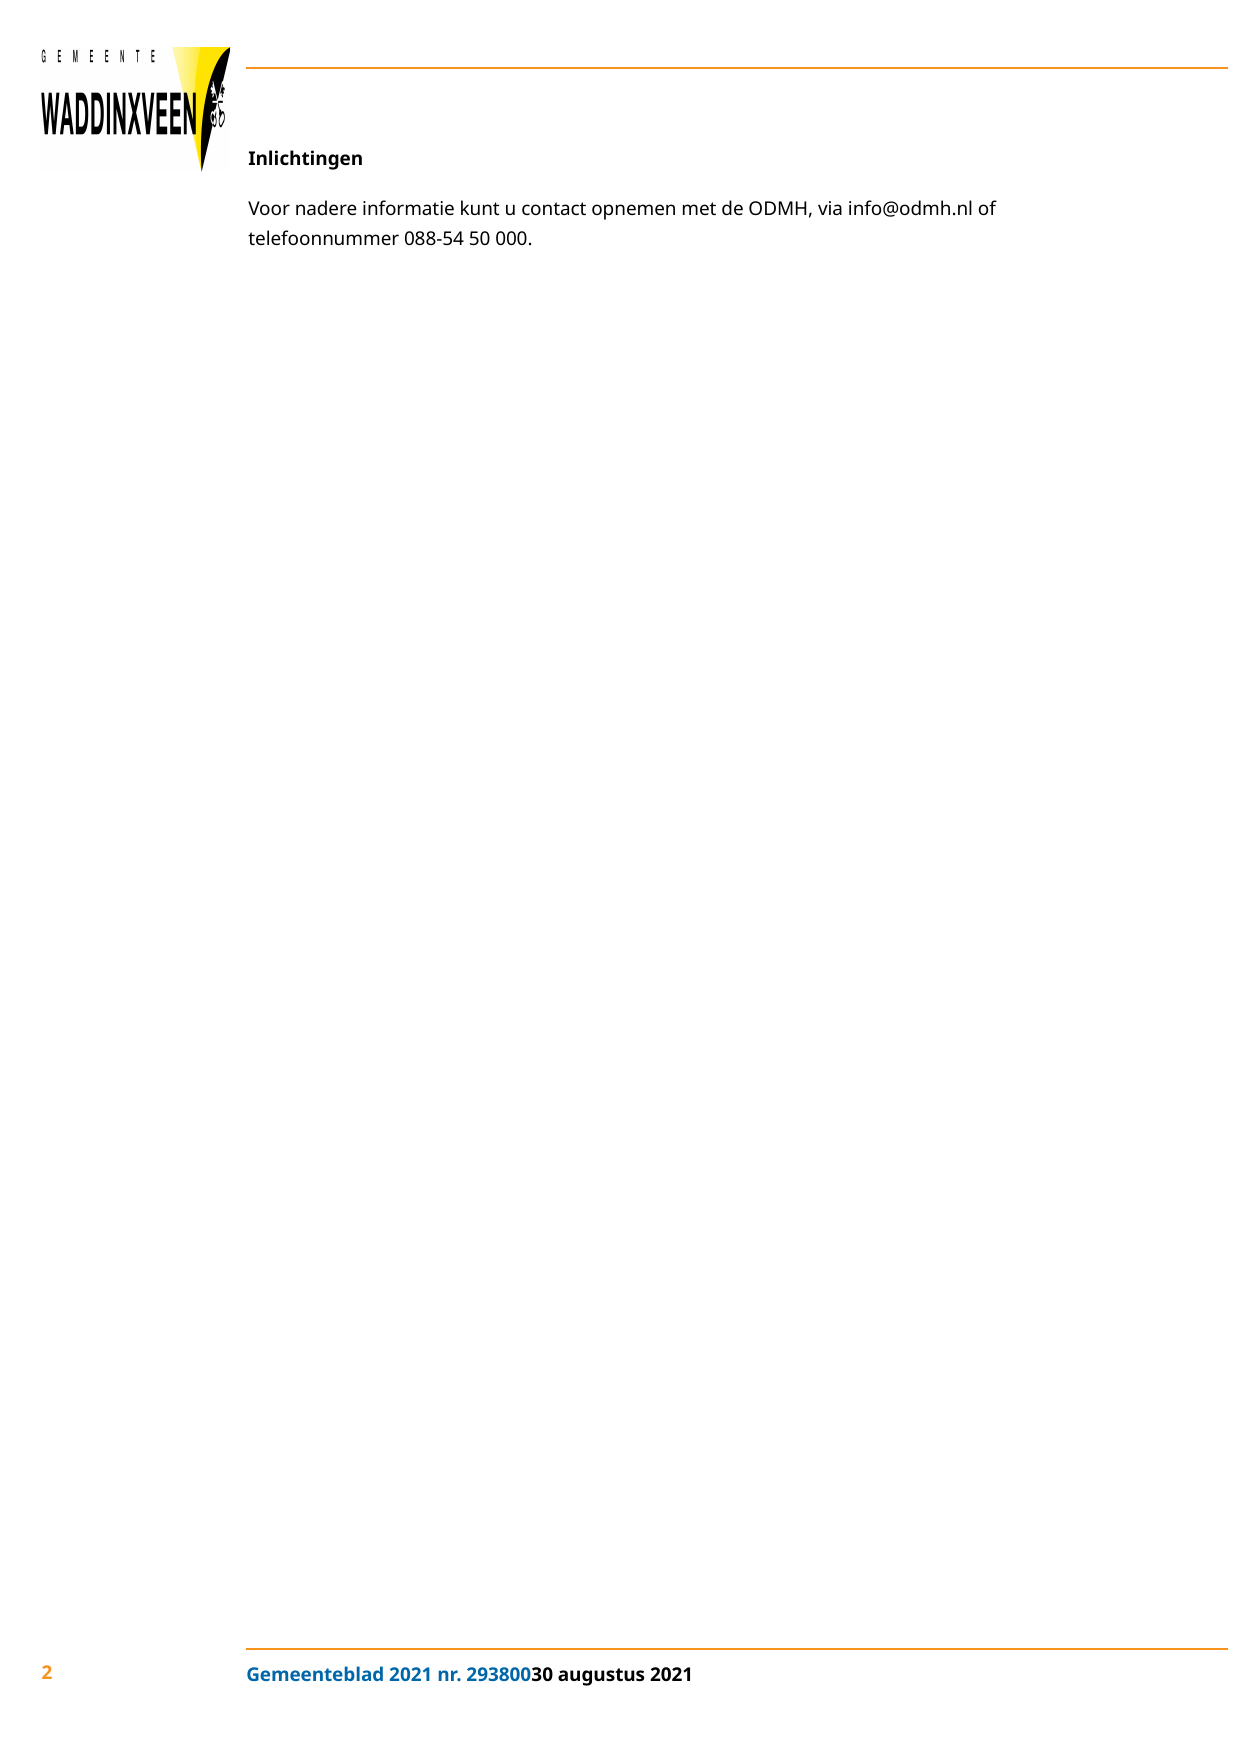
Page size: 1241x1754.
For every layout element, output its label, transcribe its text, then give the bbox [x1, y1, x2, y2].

text Inlichtingen [248, 145, 1152, 171]
picture [41, 47, 231, 172]
text Voor nadere informatie kunt u contact opnemen met de ODMH, via info@odmh.nl of telefoonnummer 088-54 50 000. [248, 196, 1152, 251]
